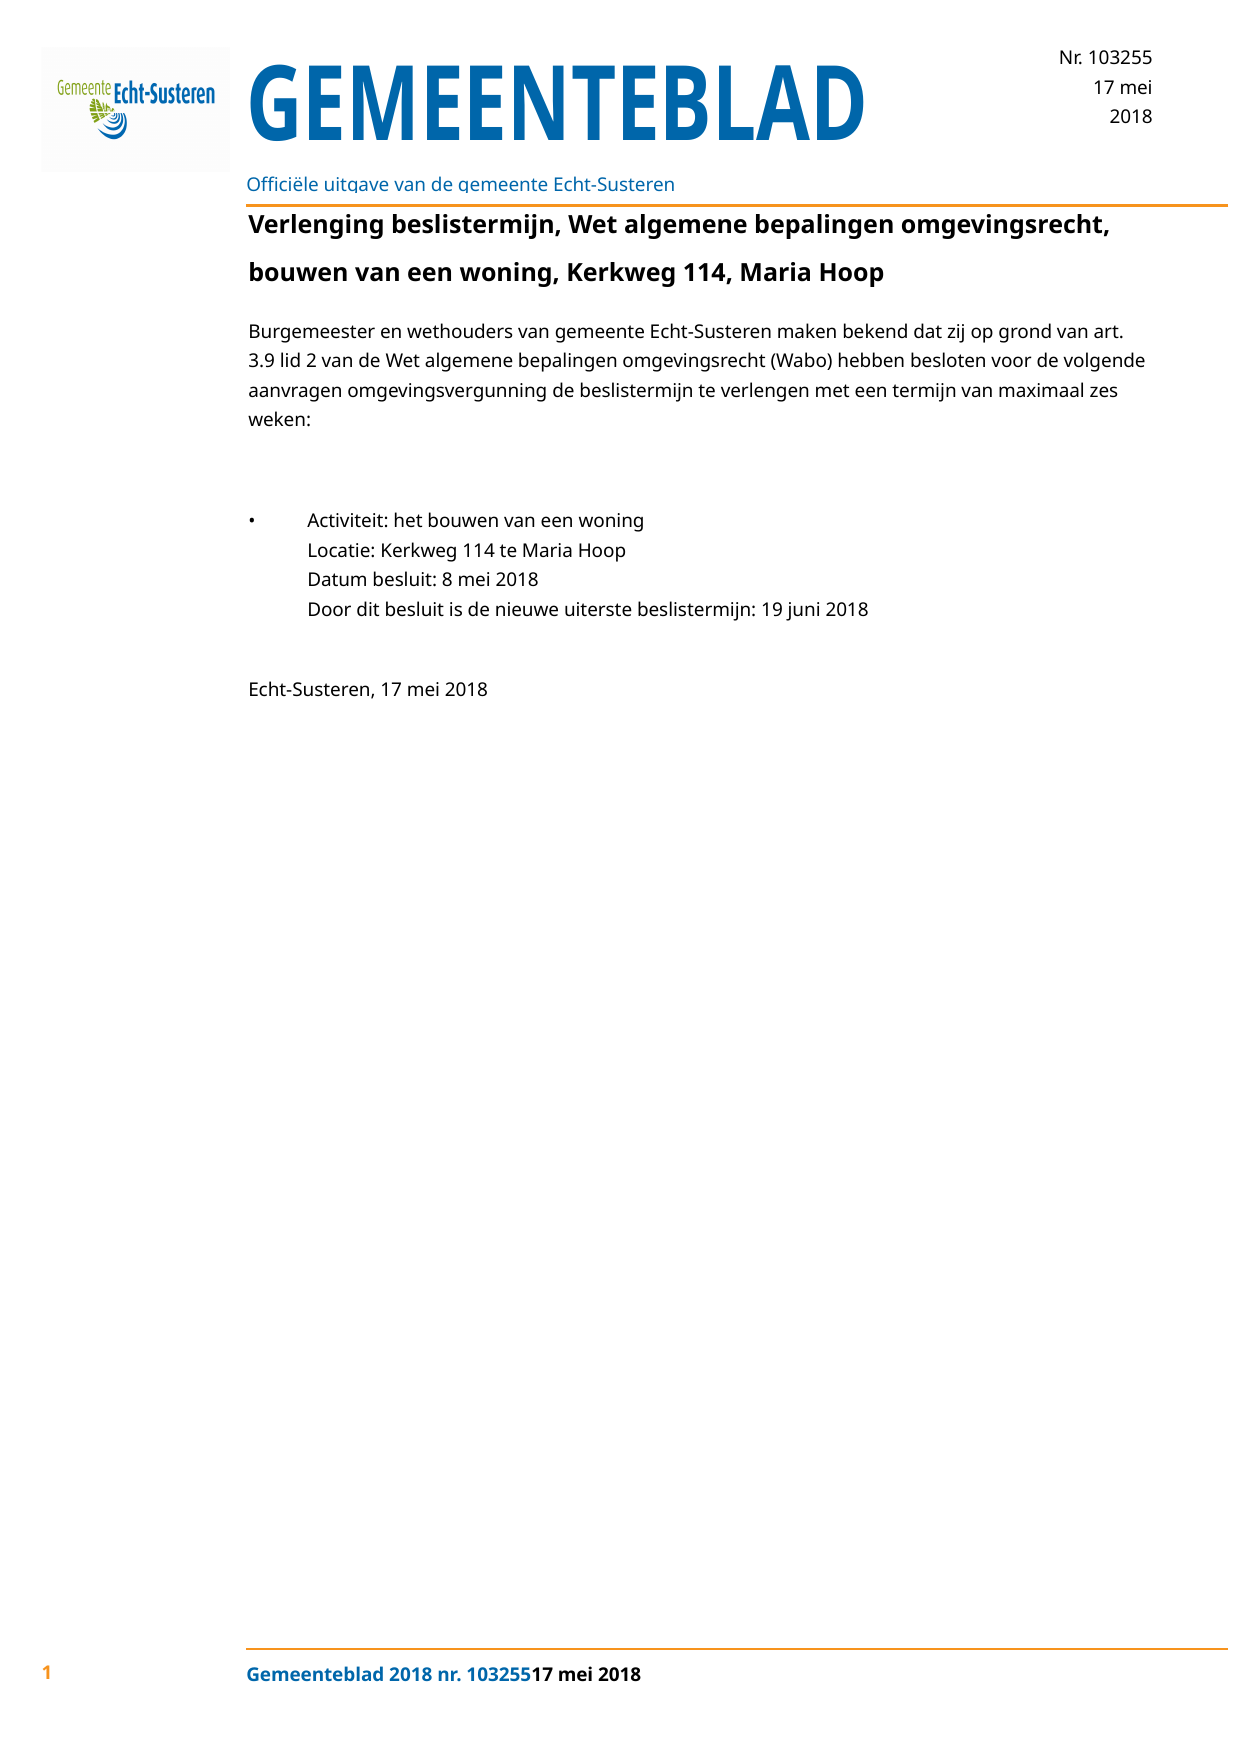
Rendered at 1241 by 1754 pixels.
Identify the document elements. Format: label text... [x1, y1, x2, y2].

text Burgemeester en wethouders van gemeente Echt-Susteren maken bekend dat zij op grond van art. 3.9 lid 2 van de Wet algemene bepalingen omgevingsrecht (Wabo) hebben besloten voor de volgende aanvragen omgevingsvergunning de beslistermijn te verlengen met een termijn van maximaal zes weken: [248, 318, 1152, 432]
text Echt-Susteren, 17 mei 2018 [248, 676, 1152, 702]
text Verlenging beslistermijn, Wet algemene bepalingen omgevingsrecht, bouwen van een woning, Kerkweg 114, Maria Hoop [248, 207, 1152, 288]
list Activiteit: het bouwen van een woning [248, 507, 1152, 533]
list Datum besluit: 8 mei 2018 [248, 567, 1152, 592]
picture [41, 47, 231, 172]
list Door dit besluit is de nieuwe uiterste beslistermijn: 19 juni 2018 [248, 596, 1152, 622]
list Locatie: Kerkweg 114 te Maria Hoop [248, 537, 1152, 563]
